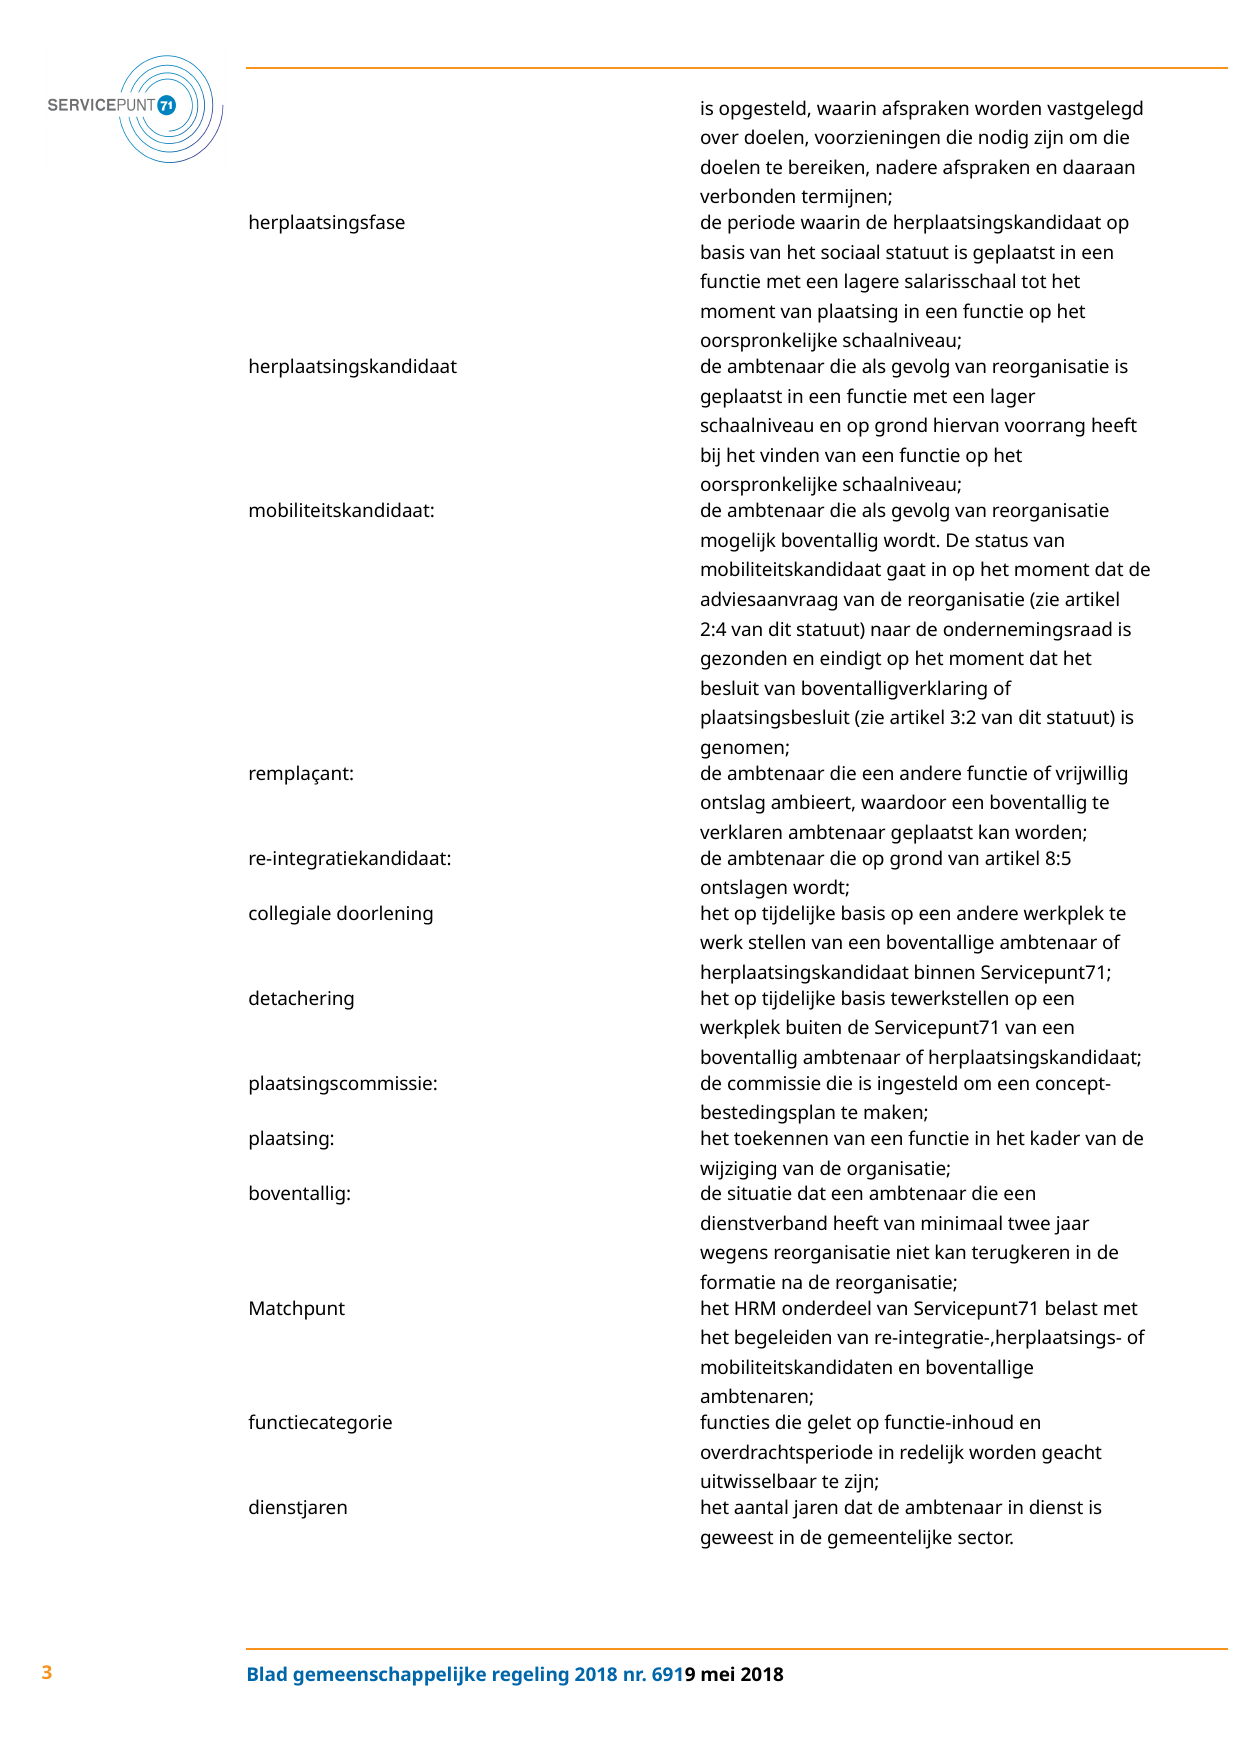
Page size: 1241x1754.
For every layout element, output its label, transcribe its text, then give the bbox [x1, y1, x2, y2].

table_cell is opgesteld, waarin afspraken worden vastgelegd over doelen, voorzieningen die nodig zijn om die doelen te bereiken, nadere afspraken en daaraan verbonden termijnen; [700, 95, 1152, 209]
table_cell collegiale doorlening [248, 900, 700, 985]
table_cell de ambtenaar die op grond van artikel 8:5 ontslagen wordt; [700, 845, 1152, 900]
table_cell de ambtenaar die een andere functie of vrijwillig ontslag ambieert, waardoor een boventallig te verklaren ambtenaar geplaatst kan worden; [700, 760, 1152, 845]
table_cell [248, 95, 700, 209]
table_cell detachering [248, 985, 700, 1070]
table_cell het toekennen van een functie in het kader van de wijziging van de organisatie; [700, 1125, 1152, 1180]
table_cell dienstjaren [248, 1494, 700, 1549]
table_cell boventallig: [248, 1180, 700, 1295]
table_cell de ambtenaar die als gevolg van reorganisatie is geplaatst in een functie met een lager schaalniveau en op grond hiervan voorrang heeft bij het vinden van een functie op het oorspronkelijke schaalniveau; [700, 353, 1152, 497]
table_cell plaatsing: [248, 1125, 700, 1180]
picture [41, 47, 231, 172]
table_cell herplaatsingsfase [248, 209, 700, 353]
table_cell remplaçant: [248, 760, 700, 845]
table_cell plaatsingscommissie: [248, 1070, 700, 1125]
table_cell het aantal jaren dat de ambtenaar in dienst is geweest in de gemeentelijke sector. [700, 1494, 1152, 1549]
table_cell mobiliteitskandidaat: [248, 498, 700, 760]
table_cell Matchpunt [248, 1295, 700, 1409]
table_cell re-integratiekandidaat: [248, 845, 700, 900]
table_cell het op tijdelijke basis tewerkstellen op een werkplek buiten de Servicepunt71 van een boventallig ambtenaar of herplaatsingskandidaat; [700, 985, 1152, 1070]
table_cell het op tijdelijke basis op een andere werkplek te werk stellen van een boventallige ambtenaar of herplaatsingskandidaat binnen Servicepunt71; [700, 900, 1152, 985]
table_cell functiecategorie [248, 1409, 700, 1494]
table_cell de periode waarin de herplaatsingskandidaat op basis van het sociaal statuut is geplaatst in een functie met een lagere salarisschaal tot het moment van plaatsing in een functie op het oorspronkelijke schaalniveau; [700, 209, 1152, 353]
table_cell herplaatsingskandidaat [248, 353, 700, 497]
table_cell de ambtenaar die als gevolg van reorganisatie mogelijk boventallig wordt. De status van mobiliteitskandidaat gaat in op het moment dat de adviesaanvraag van de reorganisatie (zie artikel 2:4 van dit statuut) naar de ondernemingsraad is gezonden en eindigt op het moment dat het besluit van boventalligverklaring of plaatsingsbesluit (zie artikel 3:2 van dit statuut) is genomen; [700, 498, 1152, 760]
table_cell het HRM onderdeel van Servicepunt71 belast met het begeleiden van re-integratie-,herplaatsings- of mobiliteitskandidaten en boventallige ambtenaren; [700, 1295, 1152, 1409]
table_cell de commissie die is ingesteld om een concept-bestedingsplan te maken; [700, 1070, 1152, 1125]
table_cell de situatie dat een ambtenaar die een dienstverband heeft van minimaal twee jaar wegens reorganisatie niet kan terugkeren in de formatie na de reorganisatie; [700, 1180, 1152, 1295]
table_cell functies die gelet op functie-inhoud en overdrachtsperiode in redelijk worden geacht uitwisselbaar te zijn; [700, 1409, 1152, 1494]
